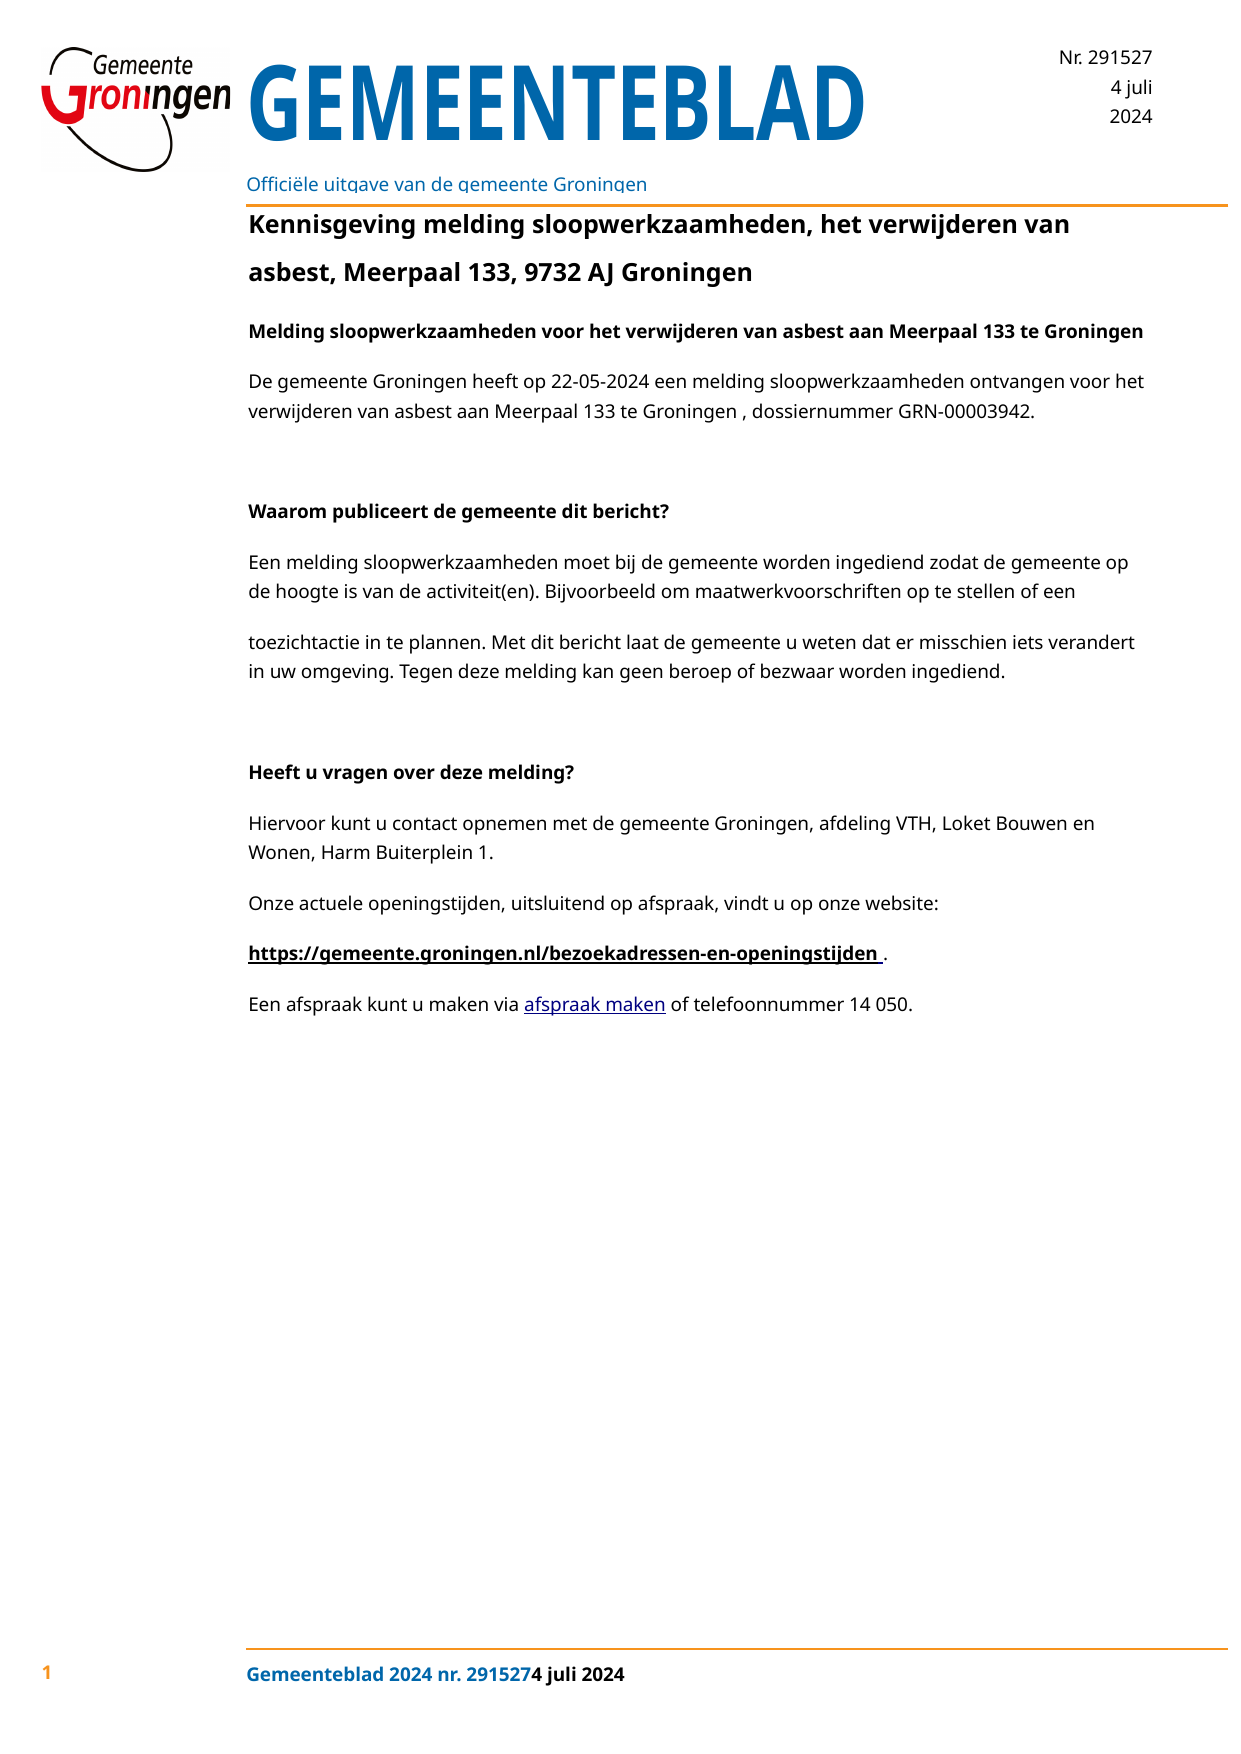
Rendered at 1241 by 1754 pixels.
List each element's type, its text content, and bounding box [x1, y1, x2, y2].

text toezichtactie in te plannen. Met dit bericht laat de gemeente u weten dat er misschien iets verandert in uw omgeving. Tegen deze melding kan geen beroep of bezwaar worden ingediend. [248, 629, 1152, 684]
text Waarom publiceert de gemeente dit bericht? [248, 499, 1152, 524]
text Kennisgeving melding sloopwerkzaamheden, het verwijderen van asbest, Meerpaal 133, 9732 AJ Groningen [248, 207, 1152, 288]
text https://gemeente.groningen.nl/bezoekadressen-en-openingstijden . [248, 940, 1152, 966]
text De gemeente Groningen heeft op 22-05-2024 een melding sloopwerkzaamheden ontvangen voor het verwijderen van asbest aan Meerpaal 133 te Groningen , dossiernummer GRN-00003942. [248, 368, 1152, 424]
text Een melding sloopwerkzaamheden moet bij de gemeente worden ingediend zodat de gemeente op de hoogte is van de activiteit(en). Bijvoorbeeld om maatwerkvoorschriften op te stellen of een [248, 549, 1152, 604]
text Een afspraak kunt u maken via afspraak maken of telefoonnummer 14 050. [248, 991, 1152, 1017]
text Melding sloopwerkzaamheden voor het verwijderen van asbest aan Meerpaal 133 te Groningen [248, 318, 1152, 344]
text Onze actuele openingstijden, uitsluitend op afspraak, vindt u op onze website: [248, 890, 1152, 916]
text Hiervoor kunt u contact opnemen met de gemeente Groningen, afdeling VTH, Loket Bouwen en Wonen, Harm Buiterplein 1. [248, 810, 1152, 865]
picture [41, 47, 231, 172]
text Heeft u vragen over deze melding? [248, 759, 1152, 785]
